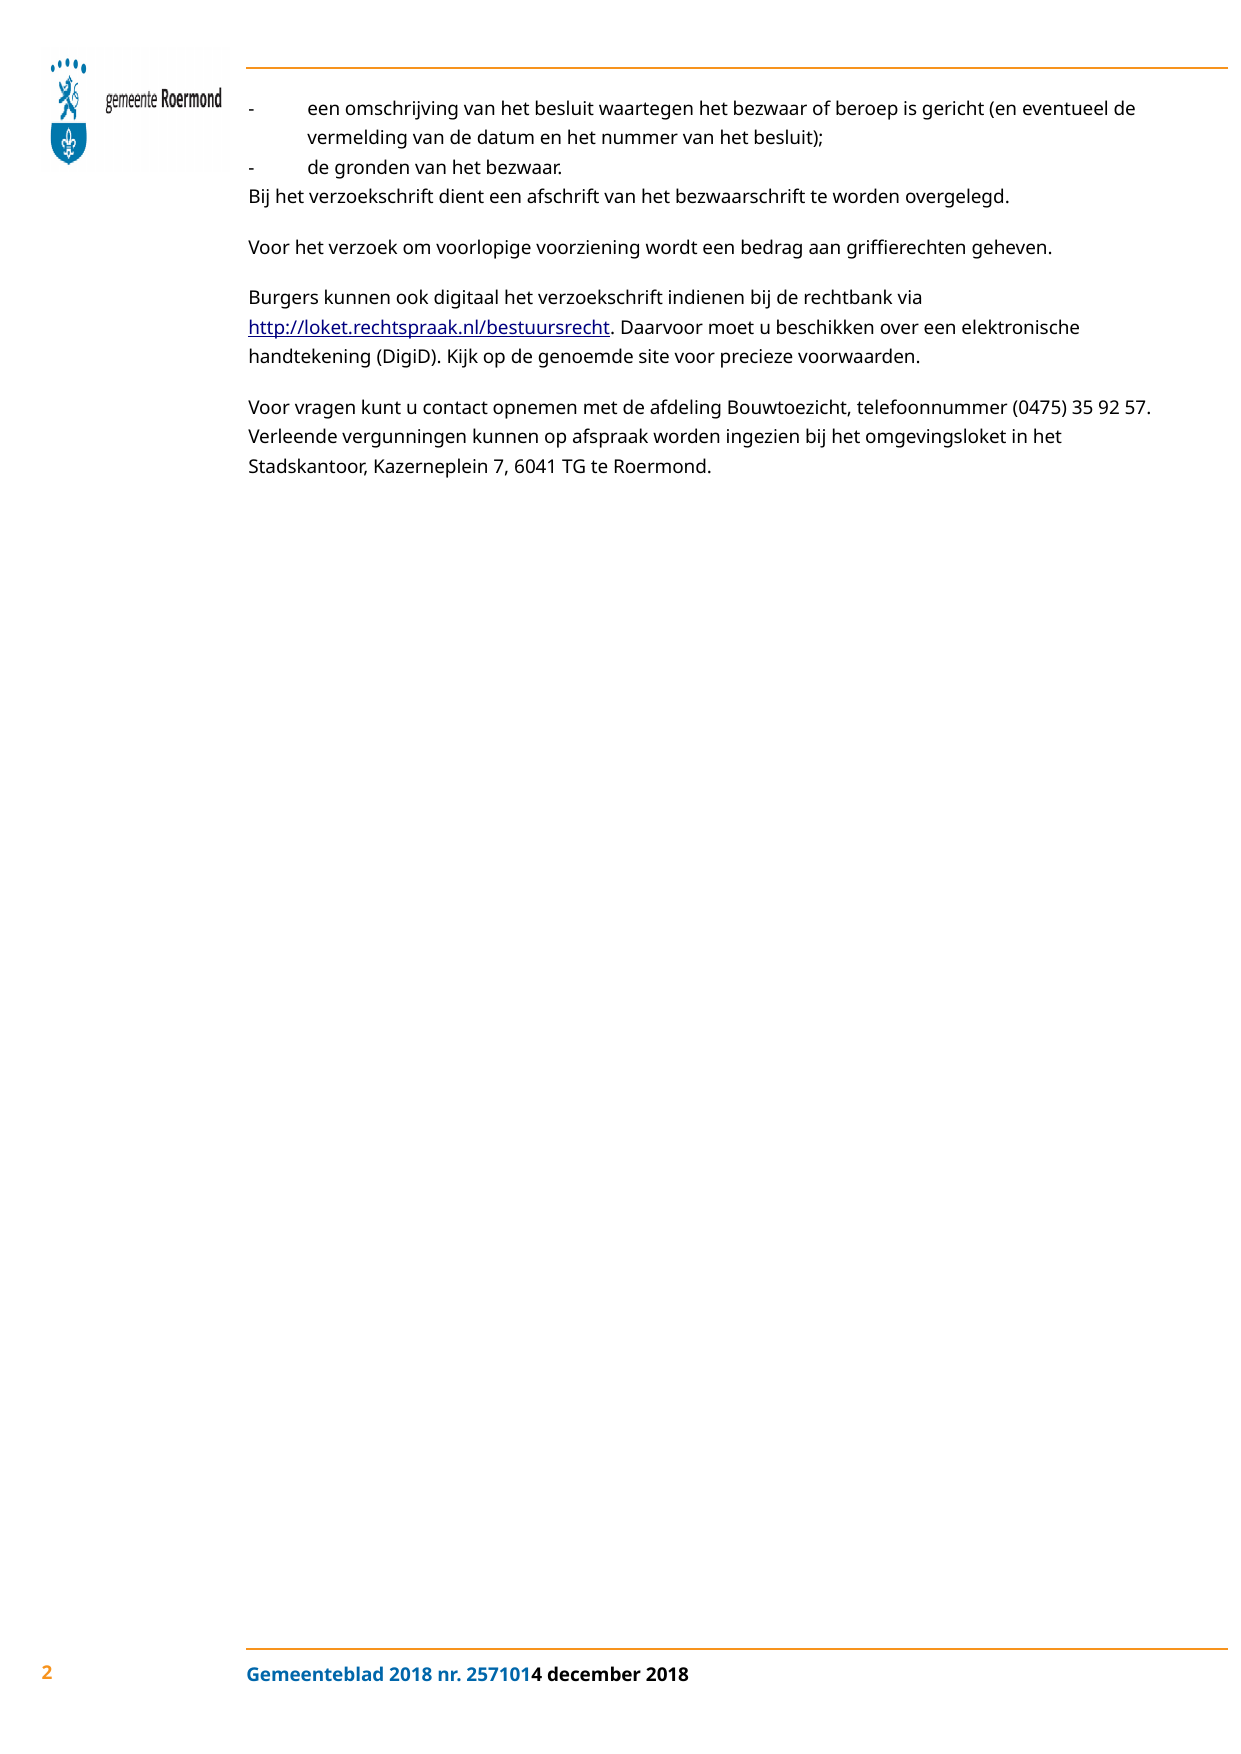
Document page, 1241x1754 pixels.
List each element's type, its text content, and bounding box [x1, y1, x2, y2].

text Burgers kunnen ook digitaal het verzoekschrift indienen bij de rechtbank via http://loket.rechtspraak.nl/bestuursrecht. Daarvoor moet u beschikken over een elektronische handtekening (DigiD). Kijk op de genoemde site voor precieze voorwaarden. [248, 284, 1152, 369]
text Bij het verzoekschrift dient een afschrift van het bezwaarschrift te worden overgelegd. [248, 183, 1152, 209]
picture [41, 47, 231, 172]
text Voor vragen kunt u contact opnemen met de afdeling Bouwtoezicht, telefoonnummer (0475) 35 92 57. Verleende vergunningen kunnen op afspraak worden ingezien bij het omgevingsloket in het Stadskantoor, Kazerneplein 7, 6041 TG te Roermond. [248, 394, 1152, 479]
list de gronden van het bezwaar. [248, 154, 1152, 180]
list een omschrijving van het besluit waartegen het bezwaar of beroep is gericht (en eventueel de vermelding van de datum en het nummer van het besluit); [248, 95, 1152, 150]
text Voor het verzoek om voorlopige voorziening wordt een bedrag aan griffierechten geheven. [248, 234, 1152, 260]
